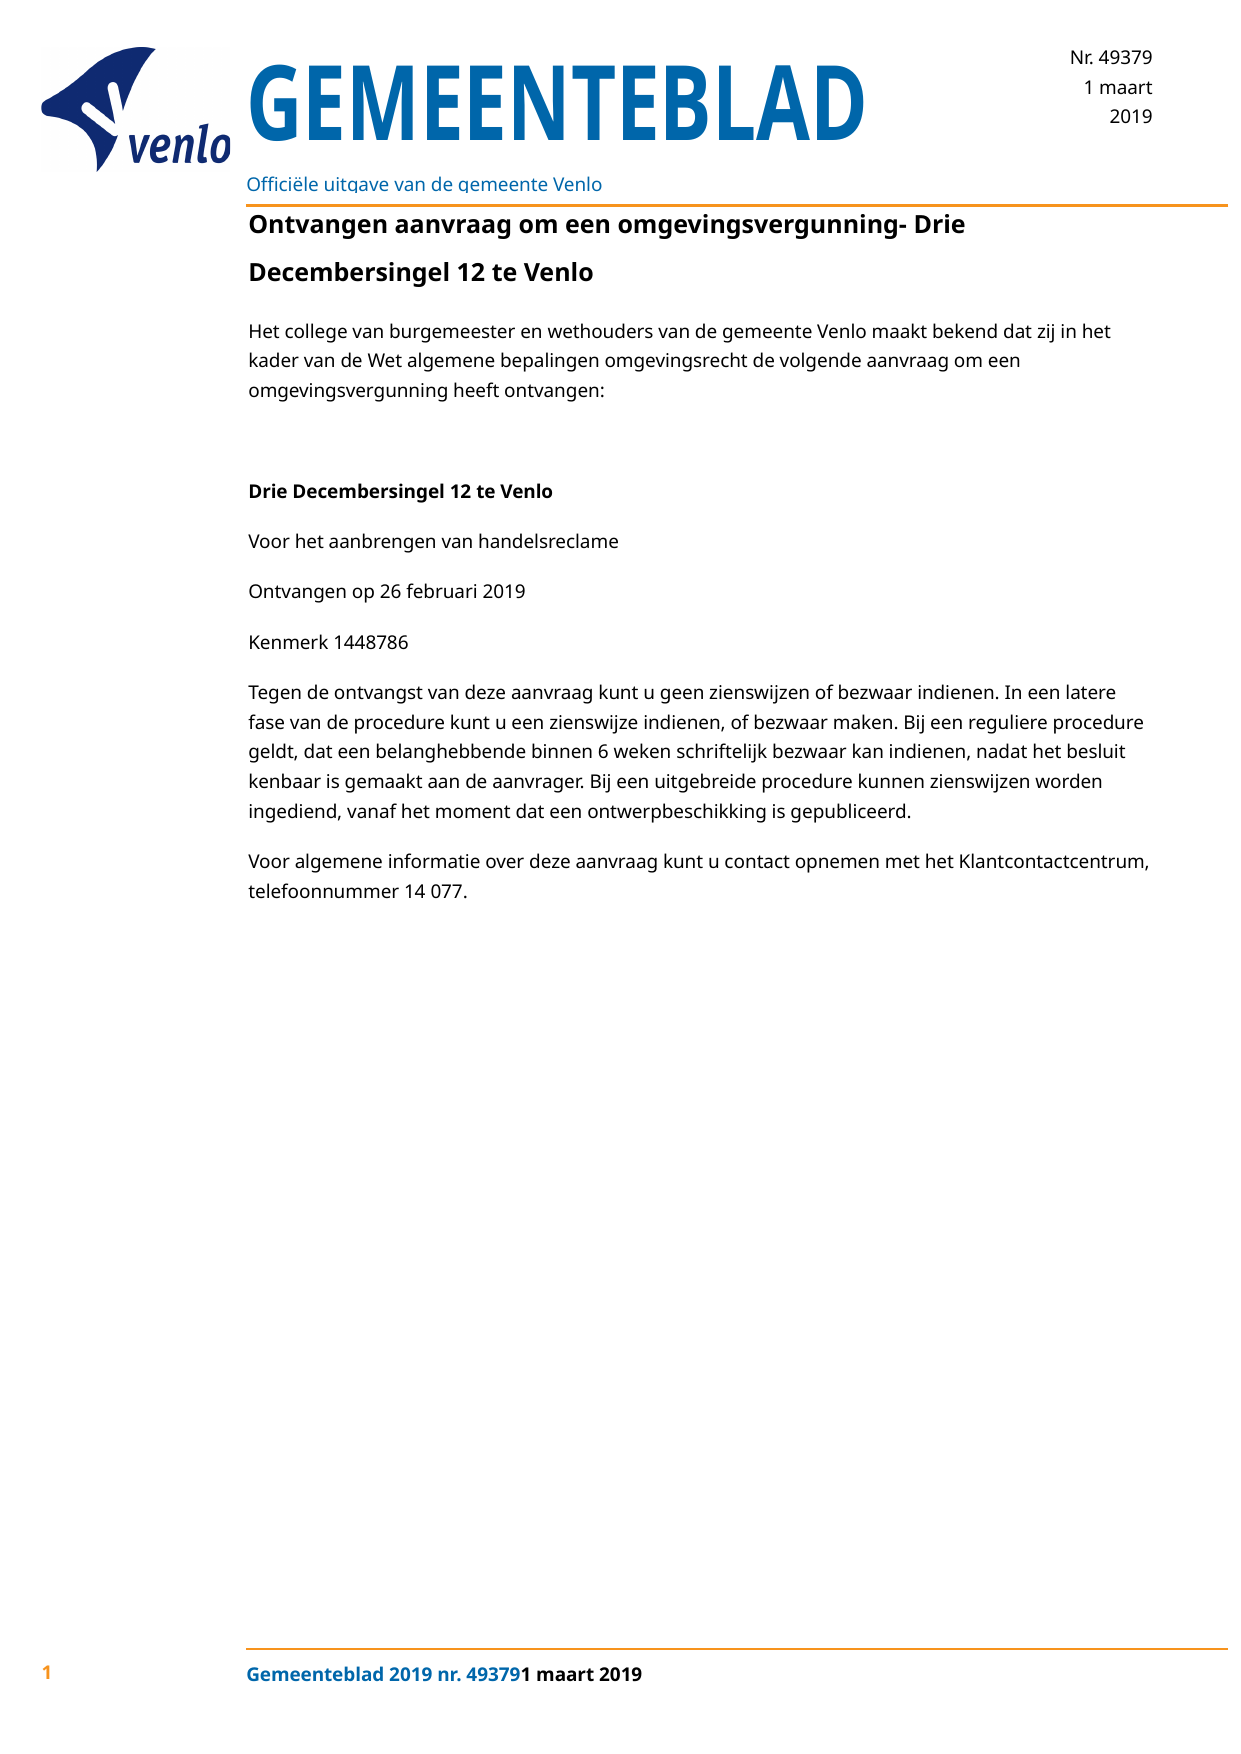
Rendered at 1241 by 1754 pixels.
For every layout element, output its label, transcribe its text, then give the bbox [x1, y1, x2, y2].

text Ontvangen aanvraag om een omgevingsvergunning- Drie Decembersingel 12 te Venlo [248, 207, 1152, 288]
text Voor algemene informatie over deze aanvraag kunt u contact opnemen met het Klantcontactcentrum, telefoonnummer 14 077. [248, 848, 1152, 904]
text Drie Decembersingel 12 te Venlo [248, 478, 1152, 504]
picture [41, 47, 231, 172]
text Voor het aanbrengen van handelsreclame [248, 528, 1152, 554]
text Ontvangen op 26 februari 2019 [248, 579, 1152, 604]
text Kenmerk 1448786 [248, 629, 1152, 655]
text Het college van burgemeester en wethouders van de gemeente Venlo maakt bekend dat zij in het kader van de Wet algemene bepalingen omgevingsrecht de volgende aanvraag om een omgevingsvergunning heeft ontvangen: [248, 318, 1152, 403]
text Tegen de ontvangst van deze aanvraag kunt u geen zienswijzen of bezwaar indienen. In een latere fase van de procedure kunt u een zienswijze indienen, of bezwaar maken. Bij een reguliere procedure geldt, dat een belanghebbende binnen 6 weken schriftelijk bezwaar kan indienen, nadat het besluit kenbaar is gemaakt aan de aanvrager. Bij een uitgebreide procedure kunnen zienswijzen worden ingediend, vanaf het moment dat een ontwerpbeschikking is gepubliceerd. [248, 679, 1152, 824]
